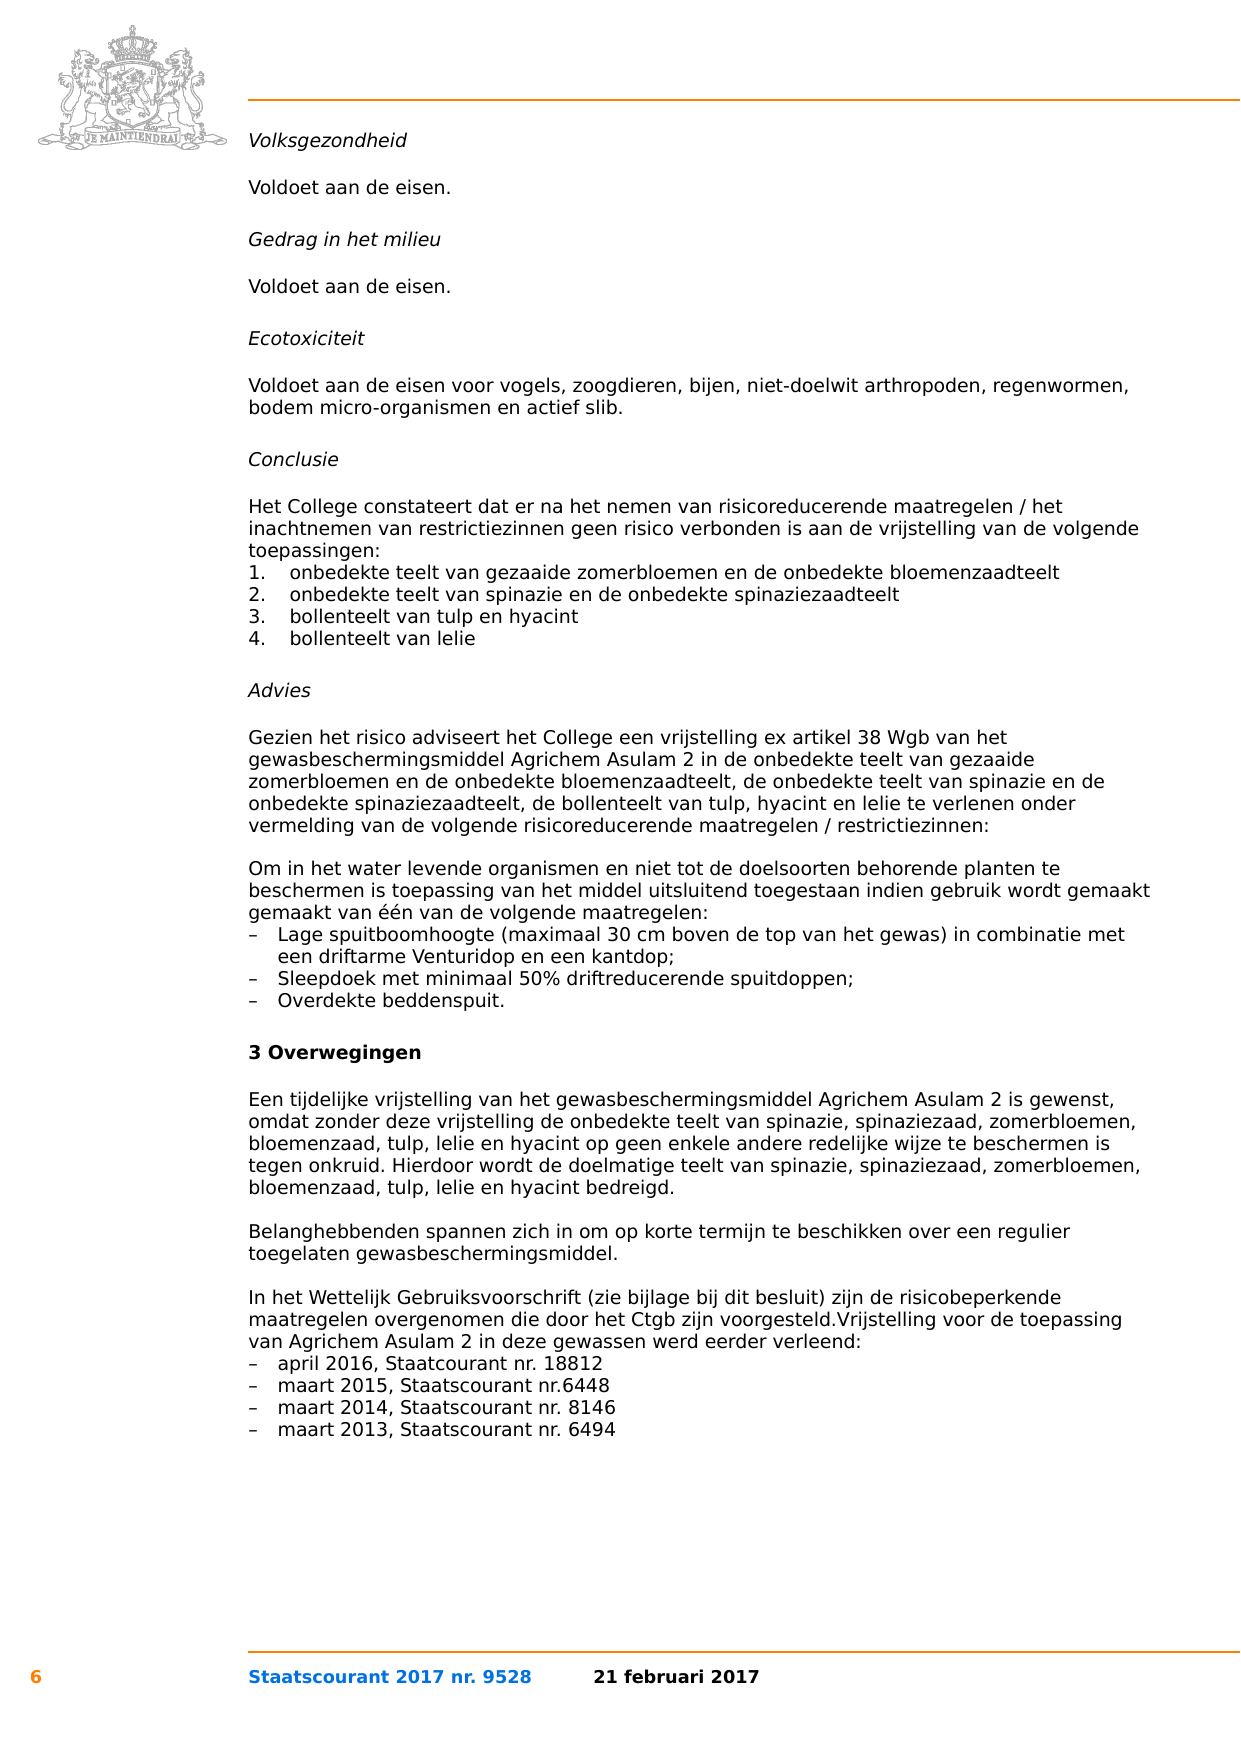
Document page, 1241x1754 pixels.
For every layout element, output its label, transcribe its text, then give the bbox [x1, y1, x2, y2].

text Voldoet aan de eisen voor vogels, zoogdieren, bijen, niet-doelwit arthropoden, regenwormen, bodem micro-organismen en actief slib. [248, 375, 1163, 419]
subtitle Conclusie [248, 449, 1163, 471]
text 1. onbedekte teelt van gezaaide zomerbloemen en de onbedekte bloemenzaadteelt [248, 562, 1163, 584]
text Voldoet aan de eisen. [248, 177, 1163, 199]
subtitle Advies [248, 679, 1163, 702]
picture [38, 25, 227, 150]
text 3. bollenteelt van tulp en hyacint [248, 606, 1163, 628]
subtitle Ecotoxiciteit [248, 328, 1163, 350]
text Een tijdelijke vrijstelling van het gewasbeschermingsmiddel Agrichem Asulam 2 is gewenst, omdat zonder deze vrijstelling de onbedekte teelt van spinazie, spinaziezaad, zomerbloemen, bloemenzaad, tulp, lelie en hyacint op geen enkele andere redelijke wijze te beschermen is tegen onkruid. Hierdoor wordt de doelmatige teelt van spinazie, spinaziezaad, zomerbloemen, bloemenzaad, tulp, lelie en hyacint bedreigd. [248, 1089, 1163, 1199]
text Voldoet aan de eisen. [248, 276, 1163, 298]
subtitle Volksgezondheid [248, 130, 1163, 152]
text In het Wettelijk Gebruiksvoorschrift (zie bijlage bij dit besluit) zijn de risicobeperkende maatregelen overgenomen die door het Ctgb zijn voorgesteld.Vrijstelling voor de toepassing van Agrichem Asulam 2 in deze gewassen werd eerder verleend: [248, 1287, 1163, 1353]
subtitle Gedrag in het milieu [248, 229, 1163, 251]
text Gezien het risico adviseert het College een vrijstelling ex artikel 38 Wgb van het gewasbeschermingsmiddel Agrichem Asulam 2 in de onbedekte teelt van gezaaide zomerbloemen en de onbedekte bloemenzaadteelt, de onbedekte teelt van spinazie en de onbedekte spinaziezaadteelt, de bollenteelt van tulp, hyacint en lelie te verlenen onder vermelding van de volgende risicoreducerende maatregelen / restrictiezinnen: [248, 727, 1163, 836]
text – Overdekte beddenspuit. [248, 990, 1163, 1012]
text – maart 2014, Staatscourant nr. 8146 [248, 1397, 1163, 1419]
text 2. onbedekte teelt van spinazie en de onbedekte spinaziezaadteelt [248, 584, 1163, 606]
text – maart 2015, Staatscourant nr.6448 [248, 1375, 1163, 1397]
text – Sleepdoek met minimaal 50% driftreducerende spuitdoppen; [248, 968, 1163, 990]
text – maart 2013, Staatscourant nr. 6494 [248, 1419, 1163, 1441]
text – Lage spuitboomhoogte (maximaal 30 cm boven de top van het gewas) in combinatie met een driftarme Venturidop en een kantdop; [248, 924, 1163, 968]
text Belanghebbenden spannen zich in om op korte termijn te beschikken over een regulier toegelaten gewasbeschermingsmiddel. [248, 1221, 1163, 1265]
text Om in het water levende organismen en niet tot de doelsoorten behorende planten te beschermen is toepassing van het middel uitsluitend toegestaan indien gebruik wordt gemaakt gemaakt van één van de volgende maatregelen: [248, 858, 1163, 924]
text 4. bollenteelt van lelie [248, 628, 1163, 649]
text Het College constateert dat er na het nemen van risicoreducerende maatregelen / het inachtnemen van restrictiezinnen geen risico verbonden is aan de vrijstelling van de volgende toepassingen: [248, 496, 1163, 562]
text – april 2016, Staatcourant nr. 18812 [248, 1353, 1163, 1375]
subtitle 3 Overwegingen [248, 1042, 1163, 1064]
